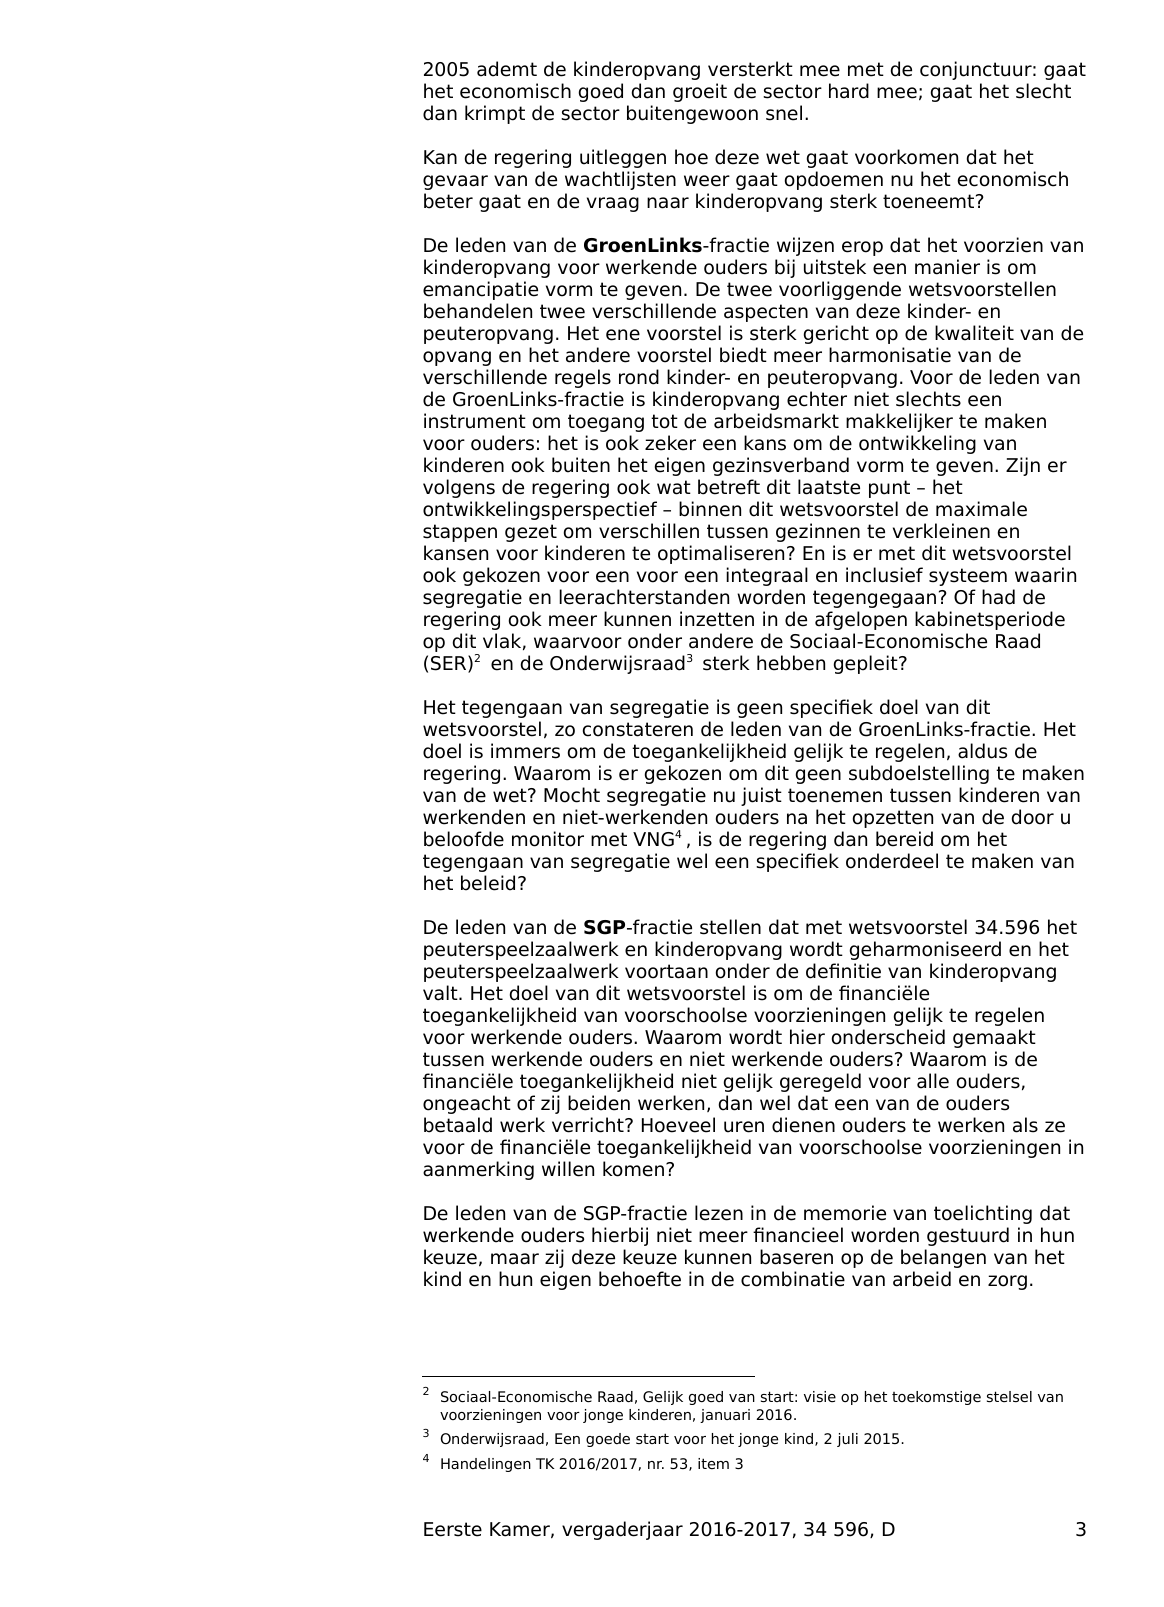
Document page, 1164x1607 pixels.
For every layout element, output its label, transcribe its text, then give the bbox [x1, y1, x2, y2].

text Sociaal-Economische Raad, Gelijk goed van start: visie op het toekomstige stelsel van voorzieningen voor jonge kinderen, januari 2016. [422, 1385, 1087, 1424]
text Onderwijsraad, Een goede start voor het jonge kind, 2 juli 2015. [422, 1427, 1087, 1449]
text Het tegengaan van segregatie is geen specifiek doel van dit wetsvoorstel, zo constateren de leden van de GroenLinks-fractie. Het doel is immers om de toegankelijkheid gelijk te regelen, aldus de regering. Waarom is er gekozen om dit geen subdoelstelling te maken van de wet? Mocht segregatie nu juist toenemen tussen kinderen van werkenden en niet-werkenden ouders na het opzetten van de door u beloofde monitor met VNG, is de regering dan bereid om het tegengaan van segregatie wel een specifiek onderdeel te maken van het beleid? [422, 697, 1087, 895]
text De leden van de GroenLinks-fractie wijzen erop dat het voorzien van kinderopvang voor werkende ouders bij uitstek een manier is om emancipatie vorm te geven. De twee voorliggende wetsvoorstellen behandelen twee verschillende aspecten van deze kinder- en peuteropvang. Het ene voorstel is sterk gericht op de kwaliteit van de opvang en het andere voorstel biedt meer harmonisatie van de verschillende regels rond kinder- en peuteropvang. Voor de leden van de GroenLinks-fractie is kinderopvang echter niet slechts een instrument om toegang tot de arbeidsmarkt makkelijker te maken voor ouders: het is ook zeker een kans om de ontwikkeling van kinderen ook buiten het eigen gezinsverband vorm te geven. Zijn er volgens de regering ook wat betreft dit laatste punt – het ontwikkelingsperspectief – binnen dit wetsvoorstel de maximale stappen gezet om verschillen tussen gezinnen te verkleinen en kansen voor kinderen te optimaliseren? En is er met dit wetsvoorstel ook gekozen voor een voor een integraal en inclusief systeem waarin segregatie en leerachterstanden worden tegengegaan? Of had de regering ook meer kunnen inzetten in de afgelopen kabinetsperiode op dit vlak, waarvoor onder andere de Sociaal-Economische Raad (SER) en de Onderwijsraad sterk hebben gepleit? [422, 235, 1087, 675]
text De leden van de SGP-fractie lezen in de memorie van toelichting dat werkende ouders hierbij niet meer financieel worden gestuurd in hun keuze, maar zij deze keuze kunnen baseren op de belangen van het kind en hun eigen behoefte in de combinatie van arbeid en zorg. [422, 1203, 1087, 1291]
text Kan de regering uitleggen hoe deze wet gaat voorkomen dat het gevaar van de wachtlijsten weer gaat opdoemen nu het economisch beter gaat en de vraag naar kinderopvang sterk toeneemt? [422, 147, 1087, 213]
text De leden van de SGP-fractie stellen dat met wetsvoorstel 34.596 het peuterspeelzaalwerk en kinderopvang wordt geharmoniseerd en het peuterspeelzaalwerk voortaan onder de definitie van kinderopvang valt. Het doel van dit wetsvoorstel is om de financiële toegankelijkheid van voorschoolse voorzieningen gelijk te regelen voor werkende ouders. Waarom wordt hier onderscheid gemaakt tussen werkende ouders en niet werkende ouders? Waarom is de financiële toegankelijkheid niet gelijk geregeld voor alle ouders, ongeacht of zij beiden werken, dan wel dat een van de ouders betaald werk verricht? Hoeveel uren dienen ouders te werken als ze voor de financiële toegankelijkheid van voorschoolse voorzieningen in aanmerking willen komen? [422, 917, 1087, 1181]
text Handelingen TK 2016/2017, nr. 53, item 3 [422, 1452, 1087, 1474]
text 2005 ademt de kinderopvang versterkt mee met de conjunctuur: gaat het economisch goed dan groeit de sector hard mee; gaat het slecht dan krimpt de sector buitengewoon snel. [422, 59, 1087, 125]
